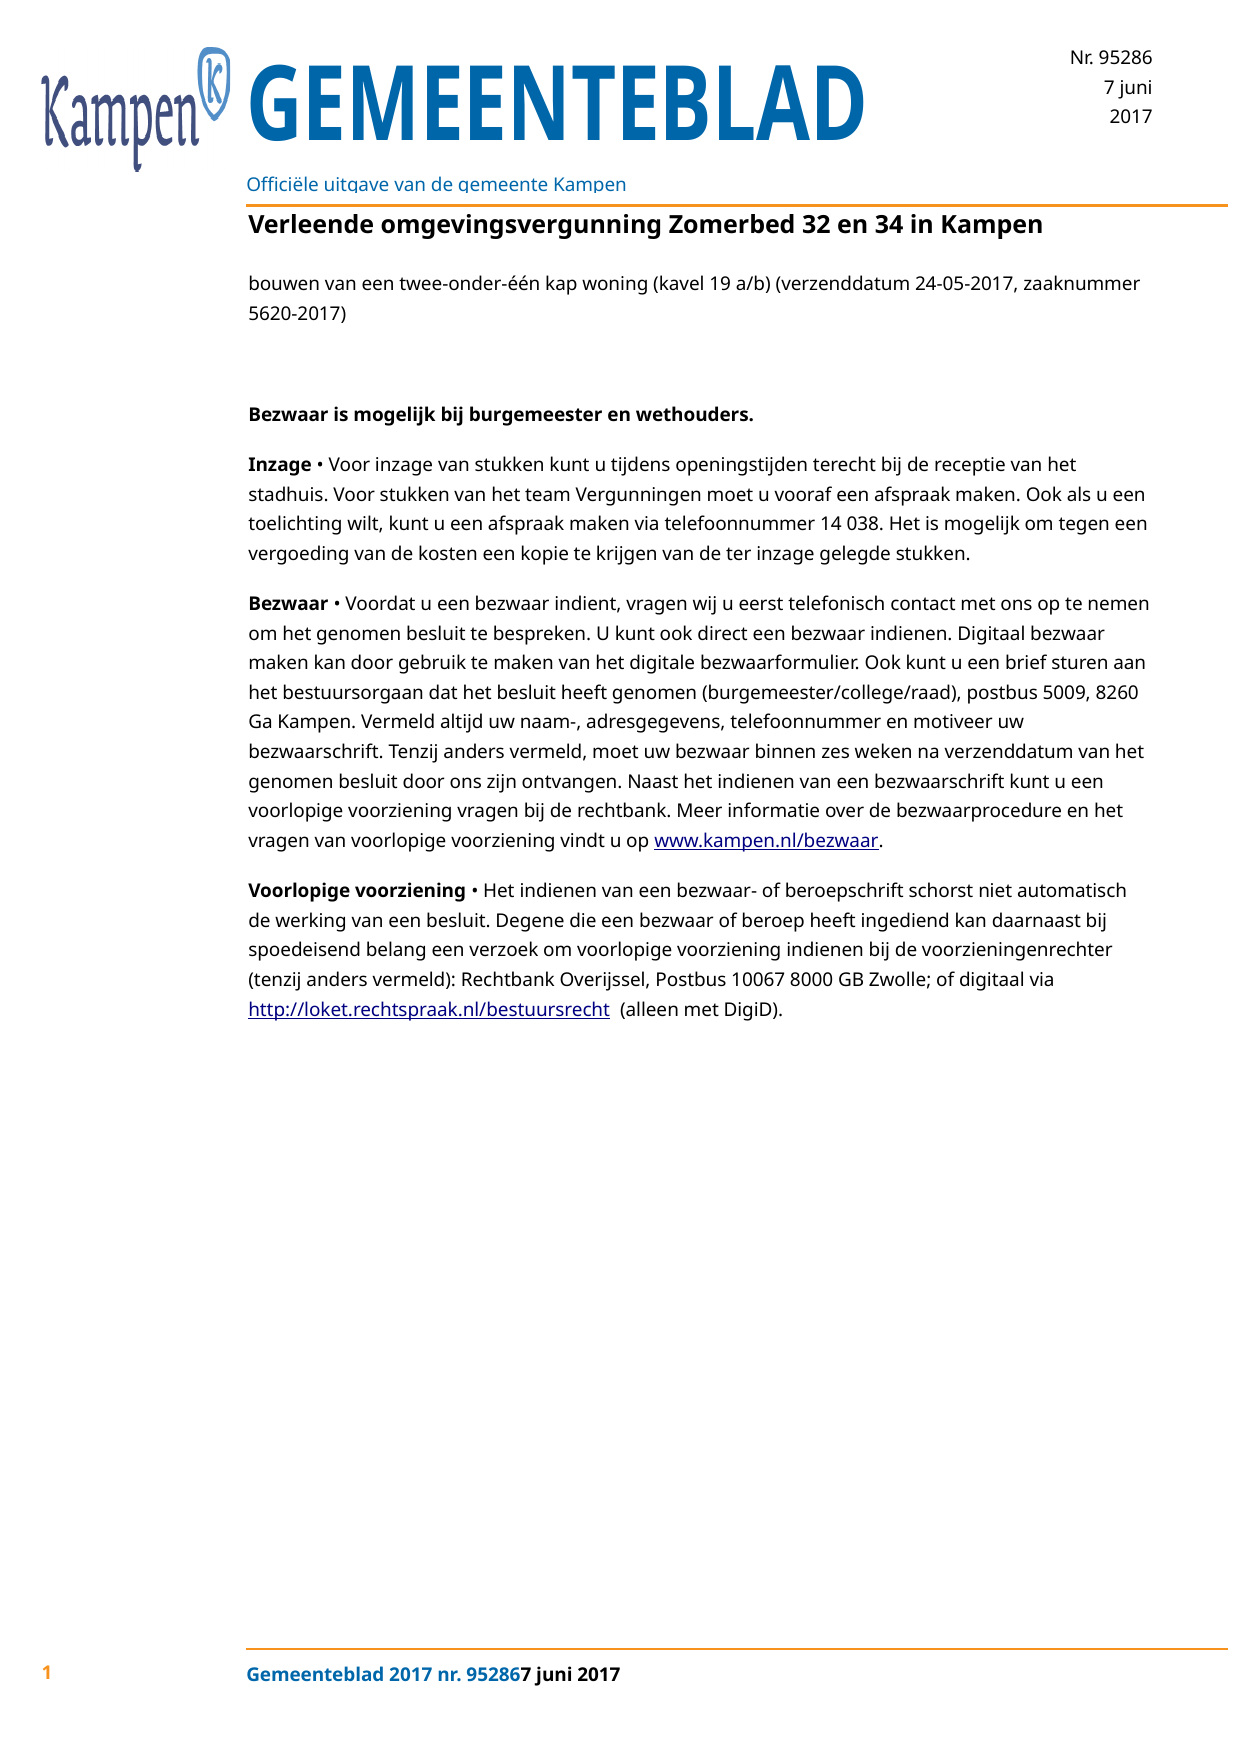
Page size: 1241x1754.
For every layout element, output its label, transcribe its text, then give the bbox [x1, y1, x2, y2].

text Bezwaar is mogelijk bij burgemeester en wethouders. [248, 401, 1152, 426]
text Verleende omgevingsvergunning Zomerbed 32 en 34 in Kampen [248, 207, 1152, 241]
text Inzage • Voor inzage van stukken kunt u tijdens openingstijden terecht bij de receptie van het stadhuis. Voor stukken van het team Vergunningen moet u vooraf een afspraak maken. Ook als u een toelichting wilt, kunt u een afspraak maken via telefoonnummer 14 038. Het is mogelijk om tegen een vergoeding van de kosten een kopie te krijgen van de ter inzage gelegde stukken. [248, 451, 1152, 566]
text Voorlopige voorziening • Het indienen van een bezwaar- of beroepschrift schorst niet automatisch de werking van een besluit. Degene die een bezwaar of beroep heeft ingediend kan daarnaast bij spoedeisend belang een verzoek om voorlopige voorziening indienen bij de voorzieningenrechter (tenzij anders vermeld): Rechtbank Overijssel, Postbus 10067 8000 GB Zwolle; of digitaal via http://loket.rechtspraak.nl/bestuursrecht (alleen met DigiD). [248, 877, 1152, 1021]
text bouwen van een twee-onder-één kap woning (kavel 19 a/b) (verzenddatum 24-05-2017, zaaknummer 5620-2017) [248, 270, 1152, 326]
text Bezwaar • Voordat u een bezwaar indient, vragen wij u eerst telefonisch contact met ons op te nemen om het genomen besluit te bespreken. U kunt ook direct een bezwaar indienen. Digitaal bezwaar maken kan door gebruik te maken van het digitale bezwaarformulier. Ook kunt u een brief sturen aan het bestuursorgaan dat het besluit heeft genomen (burgemeester/college/raad), postbus 5009, 8260 Ga Kampen. Vermeld altijd uw naam-, adresgegevens, telefoonnummer en motiveer uw bezwaarschrift. Tenzij anders vermeld, moet uw bezwaar binnen zes weken na verzenddatum van het genomen besluit door ons zijn ontvangen. Naast het indienen van een bezwaarschrift kunt u een voorlopige voorziening vragen bij de rechtbank. Meer informatie over de bezwaarprocedure en het vragen van voorlopige voorziening vindt u op www.kampen.nl/bezwaar. [248, 590, 1152, 853]
picture [41, 47, 231, 172]
